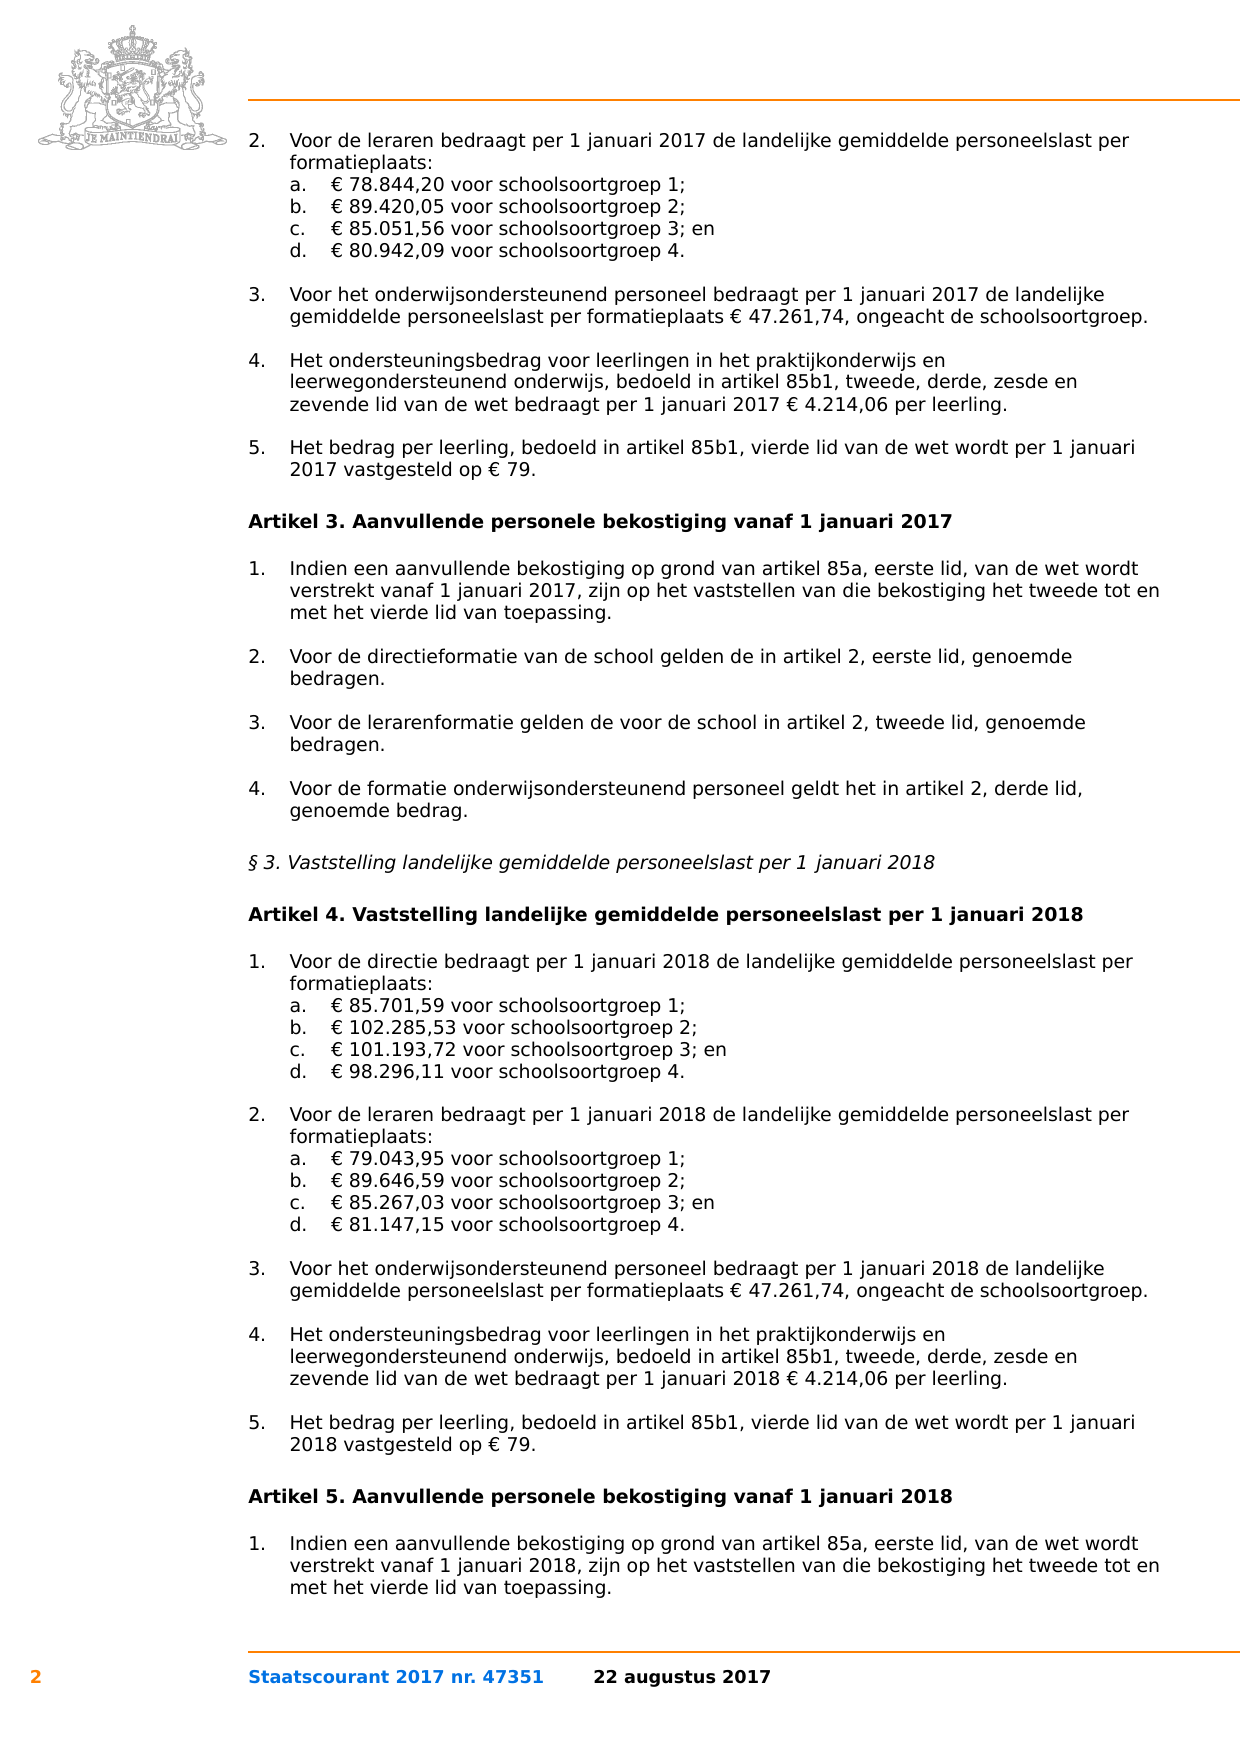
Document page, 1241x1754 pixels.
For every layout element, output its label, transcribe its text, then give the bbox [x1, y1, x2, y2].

text d. € 80.942,09 voor schoolsoortgroep 4. [289, 240, 1163, 262]
text 1. Indien een aanvullende bekostiging op grond van artikel 85a, eerste lid, van de wet wordt verstrekt vanaf 1 januari 2017, zijn op het vaststellen van die bekostiging het tweede tot en met het vierde lid van toepassing. [248, 558, 1163, 624]
text 2. Voor de leraren bedraagt per 1 januari 2018 de landelijke gemiddelde personeelslast per formatieplaats: [248, 1104, 1163, 1148]
text 3. Voor het onderwijsondersteunend personeel bedraagt per 1 januari 2018 de landelijke gemiddelde personeelslast per formatieplaats € 47.261,74, ongeacht de schoolsoortgroep. [248, 1258, 1163, 1302]
subtitle Artikel 5. Aanvullende personele bekostiging vanaf 1 januari 2018 [248, 1486, 1163, 1508]
picture [38, 25, 227, 150]
text 3. Voor de lerarenformatie gelden de voor de school in artikel 2, tweede lid, genoemde bedragen. [248, 712, 1163, 756]
text 5. Het bedrag per leerling, bedoeld in artikel 85b1, vierde lid van de wet wordt per 1 januari 2017 vastgesteld op € 79. [248, 437, 1163, 481]
subtitle § 3. Vaststelling landelijke gemiddelde personeelslast per 1 januari 2018 [248, 852, 1163, 874]
text 4. Voor de formatie onderwijsondersteunend personeel geldt het in artikel 2, derde lid, genoemde bedrag. [248, 778, 1163, 822]
text a. € 85.701,59 voor schoolsoortgroep 1; [289, 994, 1163, 1017]
text 4. Het ondersteuningsbedrag voor leerlingen in het praktijkonderwijs en leerwegondersteunend onderwijs, bedoeld in artikel 85b1, tweede, derde, zesde en zevende lid van de wet bedraagt per 1 januari 2017 € 4.214,06 per leerling. [248, 349, 1163, 415]
text a. € 79.043,95 voor schoolsoortgroep 1; [289, 1148, 1163, 1170]
text b. € 89.646,59 voor schoolsoortgroep 2; [289, 1170, 1163, 1192]
subtitle Artikel 4. Vaststelling landelijke gemiddelde personeelslast per 1 januari 2018 [248, 904, 1163, 926]
text 1. Indien een aanvullende bekostiging op grond van artikel 85a, eerste lid, van de wet wordt verstrekt vanaf 1 januari 2018, zijn op het vaststellen van die bekostiging het tweede tot en met het vierde lid van toepassing. [248, 1533, 1163, 1599]
text 3. Voor het onderwijsondersteunend personeel bedraagt per 1 januari 2017 de landelijke gemiddelde personeelslast per formatieplaats € 47.261,74, ongeacht de schoolsoortgroep. [248, 284, 1163, 328]
text b. € 89.420,05 voor schoolsoortgroep 2; [289, 196, 1163, 218]
text d. € 81.147,15 voor schoolsoortgroep 4. [289, 1214, 1163, 1236]
text a. € 78.844,20 voor schoolsoortgroep 1; [289, 174, 1163, 196]
text 2. Voor de directieformatie van de school gelden de in artikel 2, eerste lid, genoemde bedragen. [248, 646, 1163, 690]
text c. € 101.193,72 voor schoolsoortgroep 3; en [289, 1038, 1163, 1061]
text 4. Het ondersteuningsbedrag voor leerlingen in het praktijkonderwijs en leerwegondersteunend onderwijs, bedoeld in artikel 85b1, tweede, derde, zesde en zevende lid van de wet bedraagt per 1 januari 2018 € 4.214,06 per leerling. [248, 1324, 1163, 1390]
text 2. Voor de leraren bedraagt per 1 januari 2017 de landelijke gemiddelde personeelslast per formatieplaats: [248, 130, 1163, 174]
text b. € 102.285,53 voor schoolsoortgroep 2; [289, 1017, 1163, 1038]
text c. € 85.051,56 voor schoolsoortgroep 3; en [289, 218, 1163, 240]
text d. € 98.296,11 voor schoolsoortgroep 4. [289, 1061, 1163, 1082]
subtitle Artikel 3. Aanvullende personele bekostiging vanaf 1 januari 2017 [248, 511, 1163, 533]
text 1. Voor de directie bedraagt per 1 januari 2018 de landelijke gemiddelde personeelslast per formatieplaats: [248, 951, 1163, 994]
text c. € 85.267,03 voor schoolsoortgroep 3; en [289, 1192, 1163, 1214]
text 5. Het bedrag per leerling, bedoeld in artikel 85b1, vierde lid van de wet wordt per 1 januari 2018 vastgesteld op € 79. [248, 1412, 1163, 1456]
